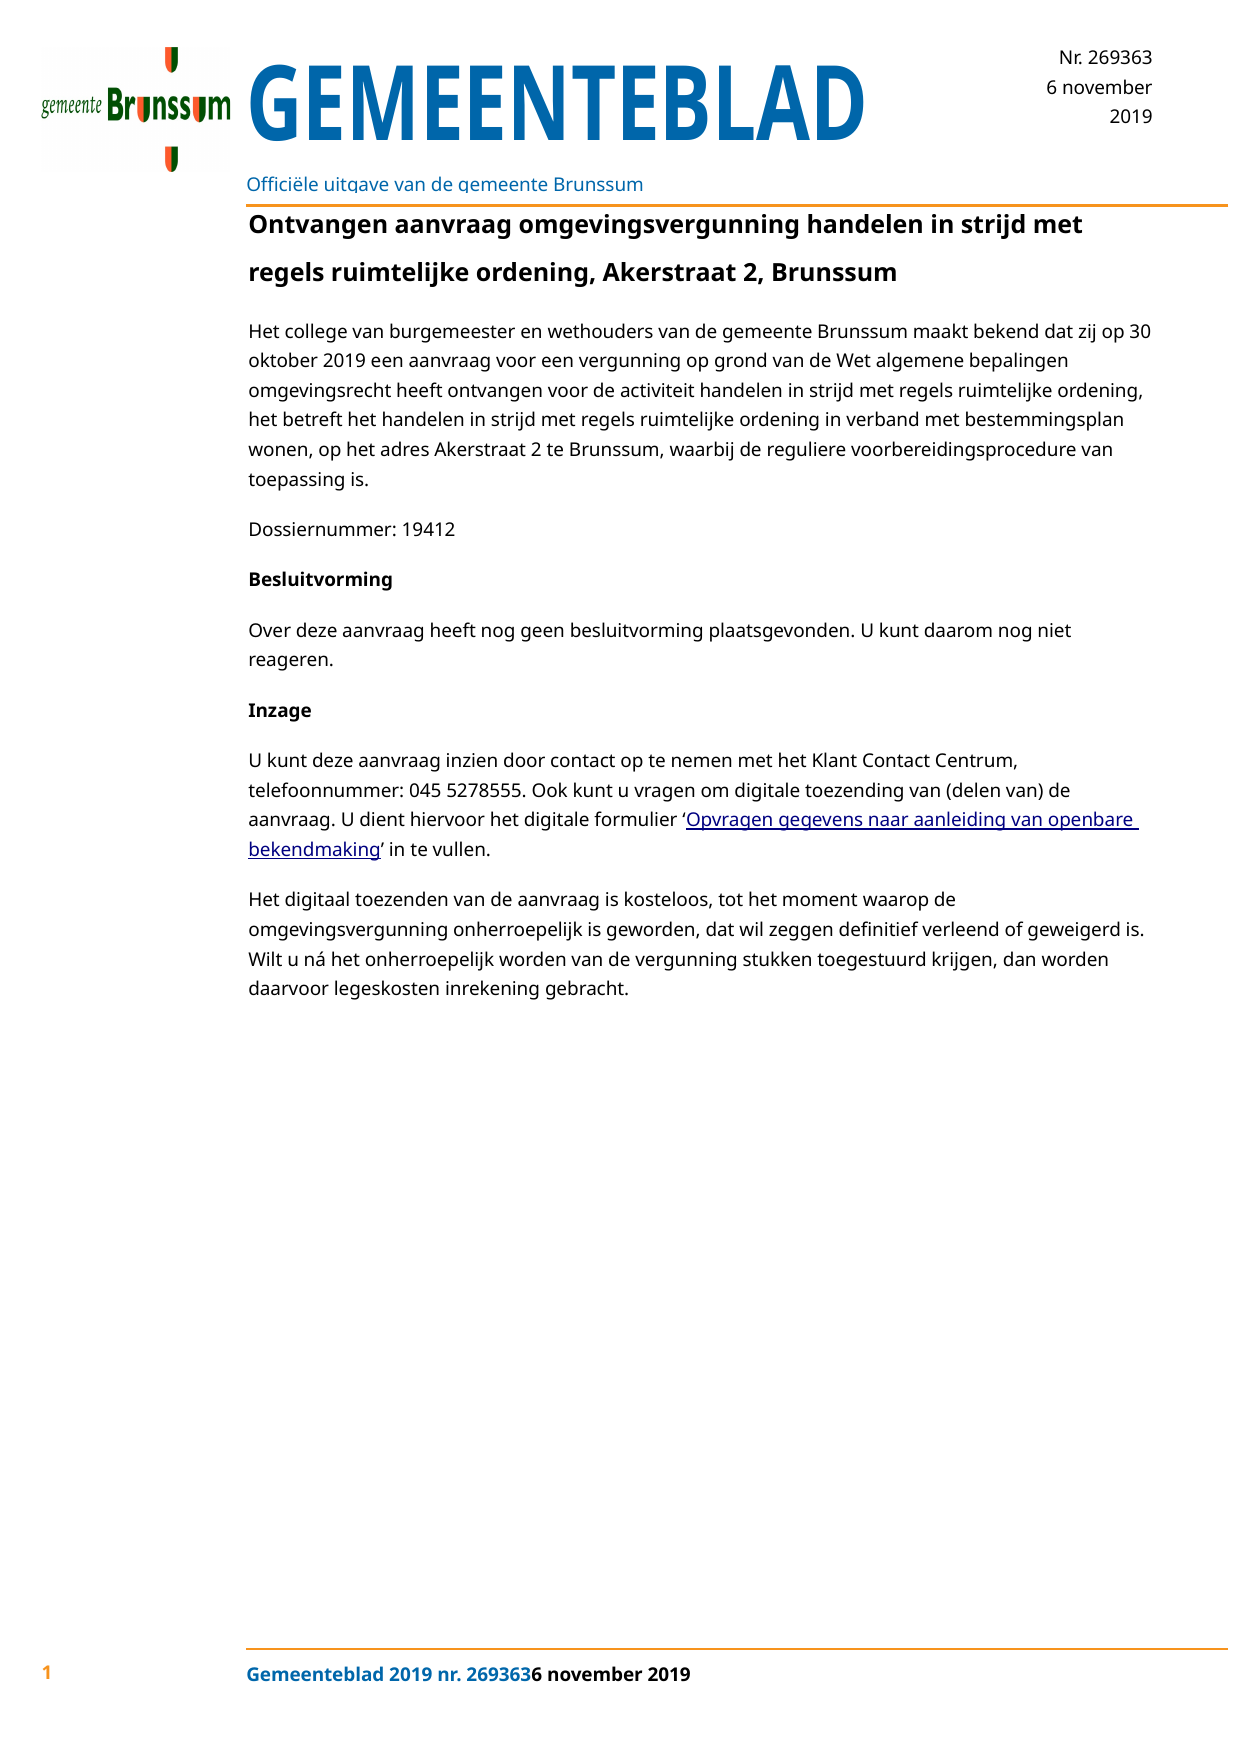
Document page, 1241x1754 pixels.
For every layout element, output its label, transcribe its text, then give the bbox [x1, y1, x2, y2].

text Ontvangen aanvraag omgevingsvergunning handelen in strijd met regels ruimtelijke ordening, Akerstraat 2, Brunssum [248, 207, 1152, 288]
text Over deze aanvraag heeft nog geen besluitvorming plaatsgevonden. U kunt daarom nog niet reageren. [248, 617, 1152, 672]
text Besluitvorming [248, 567, 1152, 592]
text Het digitaal toezenden van de aanvraag is kosteloos, tot het moment waarop de omgevingsvergunning onherroepelijk is geworden, dat wil zeggen definitief verleend of geweigerd is. Wilt u ná het onherroepelijk worden van de vergunning stukken toegestuurd krijgen, dan worden daarvoor legeskosten inrekening gebracht. [248, 887, 1152, 1001]
text Dossiernummer: 19412 [248, 516, 1152, 542]
text U kunt deze aanvraag inzien door contact op te nemen met het Klant Contact Centrum, telefoonnummer: 045 5278555. Ook kunt u vragen om digitale toezending van (delen van) de aanvraag. U dient hiervoor het digitale formulier ‘Opvragen gegevens naar aanleiding van openbare bekendmaking’ in te vullen. [248, 747, 1152, 862]
text Het college van burgemeester en wethouders van de gemeente Brunssum maakt bekend dat zij op 30 oktober 2019 een aanvraag voor een vergunning op grond van de Wet algemene bepalingen omgevingsrecht heeft ontvangen voor de activiteit handelen in strijd met regels ruimtelijke ordening, het betreft het handelen in strijd met regels ruimtelijke ordening in verband met bestemmingsplan wonen, op het adres Akerstraat 2 te Brunssum, waarbij de reguliere voorbereidingsprocedure van toepassing is. [248, 318, 1152, 492]
picture [41, 47, 231, 172]
text Inzage [248, 697, 1152, 723]
